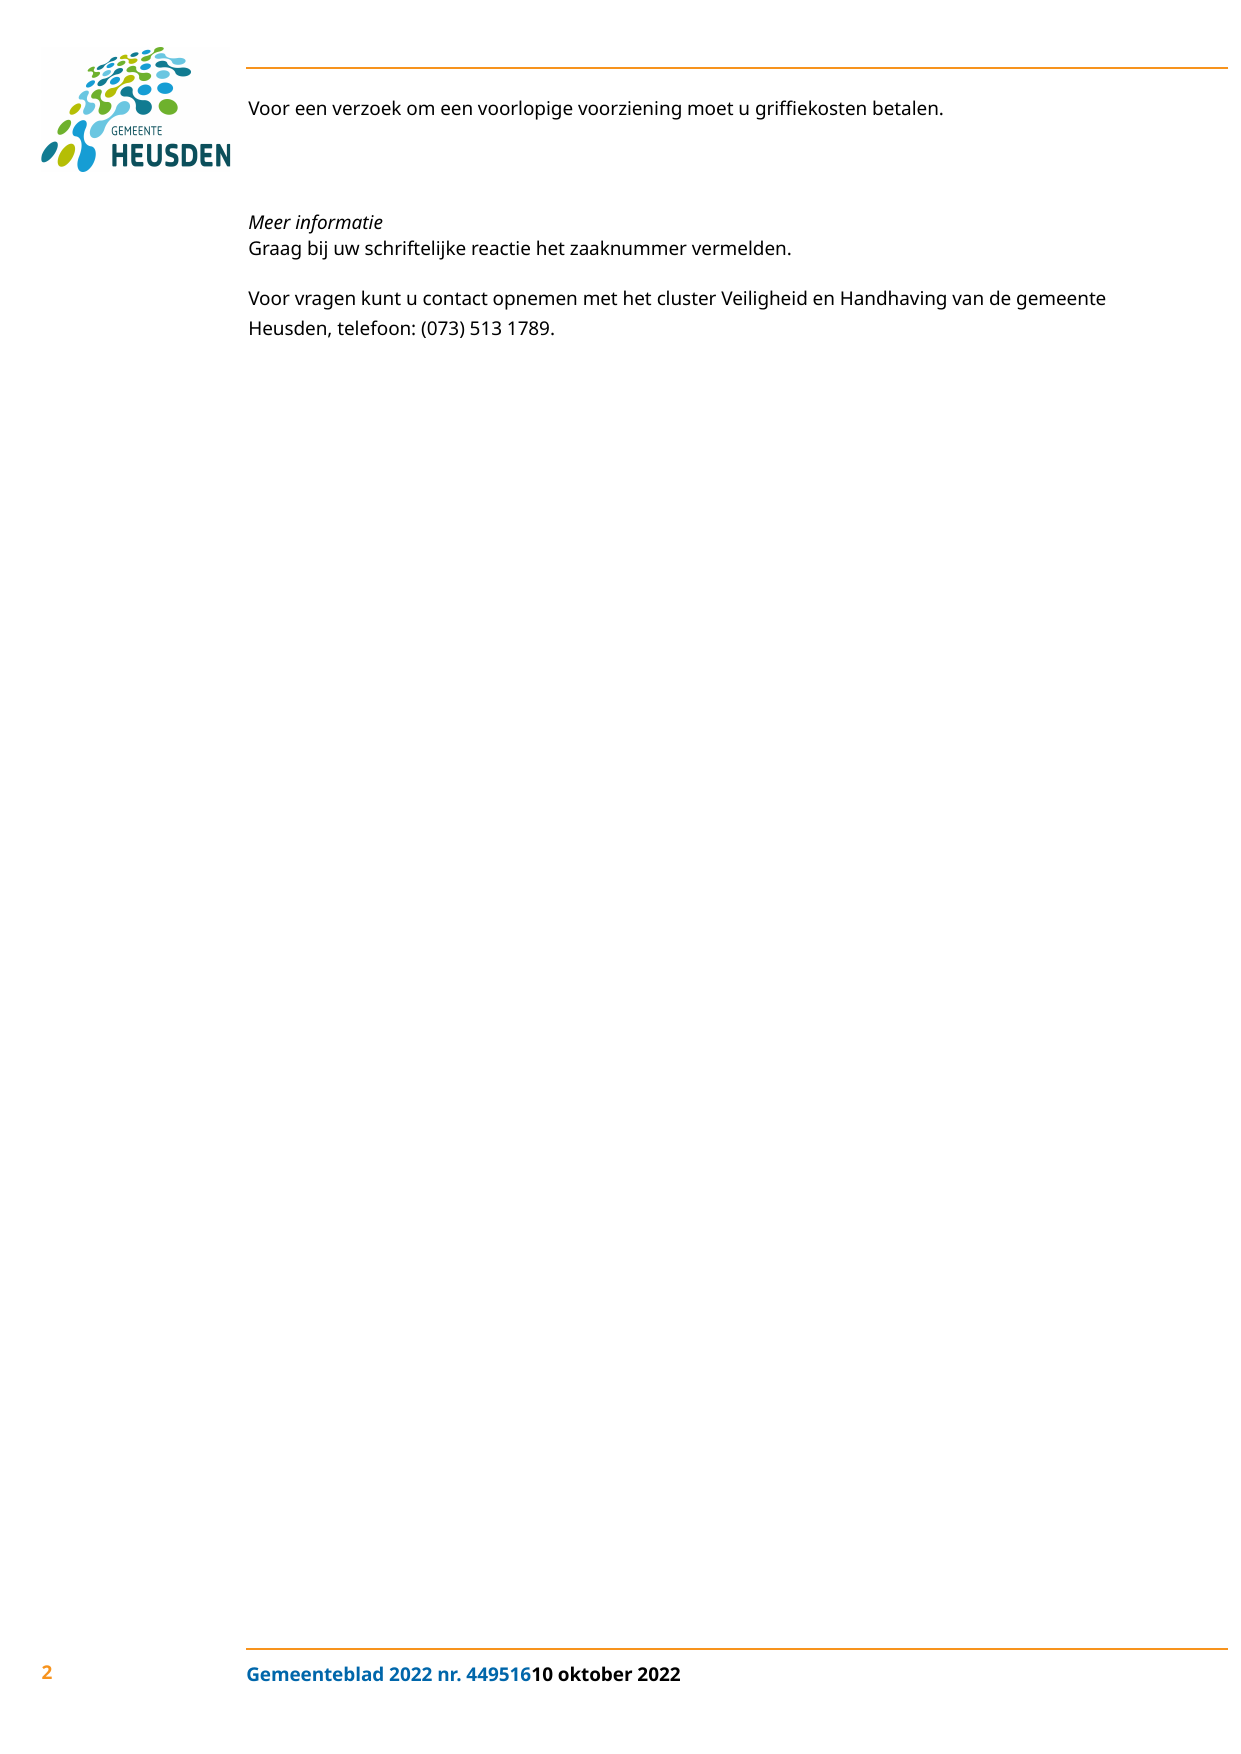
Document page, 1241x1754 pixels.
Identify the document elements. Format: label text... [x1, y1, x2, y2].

picture [41, 47, 231, 172]
text Voor vragen kunt u contact opnemen met het cluster Veiligheid en Handhaving van de gemeente Heusden, telefoon: (073) 513 1789. [248, 285, 1152, 341]
text Voor een verzoek om een voorlopige voorziening moet u griffiekosten betalen. [248, 95, 1152, 121]
text Graag bij uw schriftelijke reactie het zaaknummer vermelden. [248, 235, 1152, 261]
text Meer informatie [248, 209, 1152, 235]
